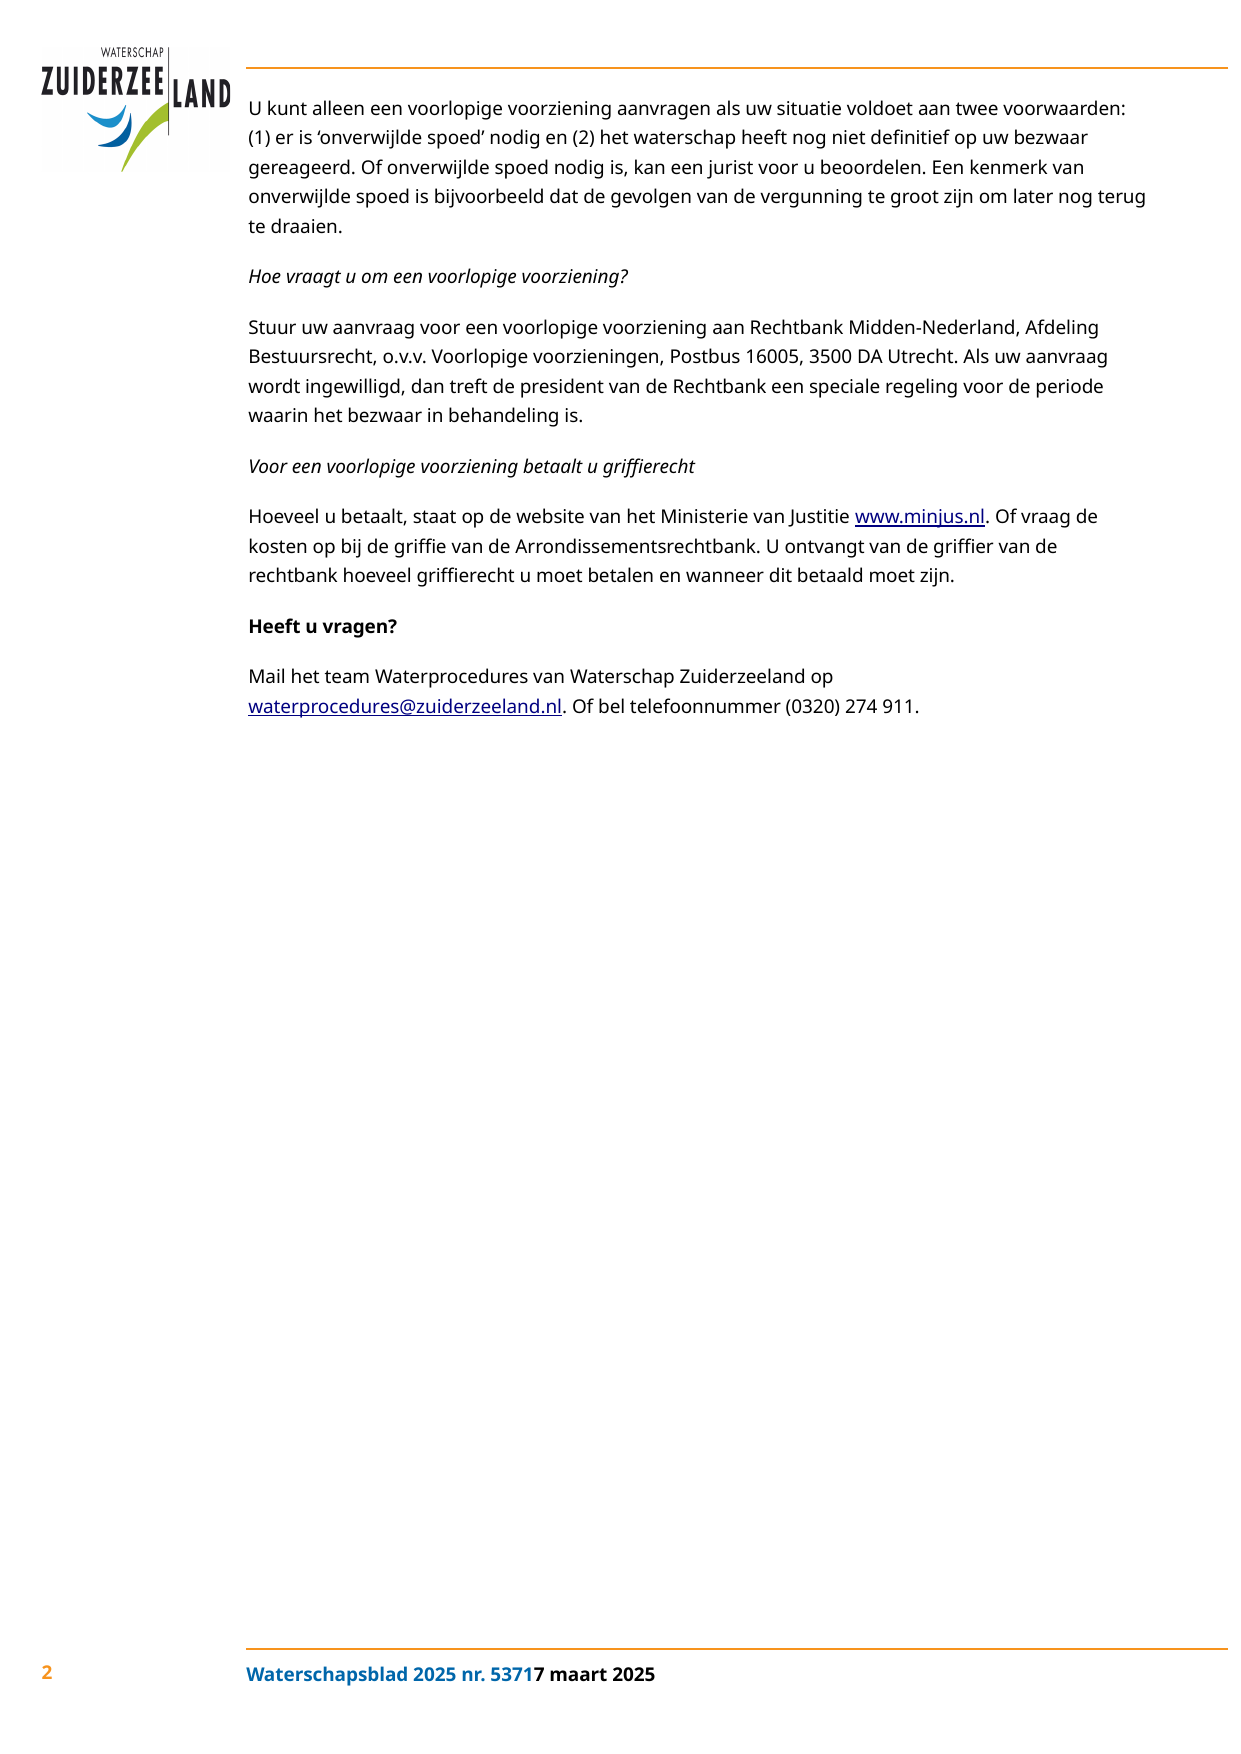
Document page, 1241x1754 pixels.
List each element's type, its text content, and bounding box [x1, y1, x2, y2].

text Stuur uw aanvraag voor een voorlopige voorziening aan Rechtbank Midden-Nederland, Afdeling Bestuursrecht, o.v.v. Voorlopige voorzieningen, Postbus 16005, 3500 DA Utrecht. Als uw aanvraag wordt ingewilligd, dan treft de president van de Rechtbank een speciale regeling voor de periode waarin het bezwaar in behandeling is. [248, 314, 1152, 428]
text Mail het team Waterprocedures van Waterschap Zuiderzeeland op waterprocedures@zuiderzeeland.nl. Of bel telefoonnummer (0320) 274 911. [248, 663, 1152, 719]
text Voor een voorlopige voorziening betaalt u griffierecht [248, 453, 1152, 479]
text Heeft u vragen? [248, 613, 1152, 639]
picture [41, 47, 231, 172]
text Hoe vraagt u om een voorlopige voorziening? [248, 263, 1152, 289]
text U kunt alleen een voorlopige voorziening aanvragen als uw situatie voldoet aan twee voorwaarden: (1) er is ‘onverwijlde spoed’ nodig en (2) het waterschap heeft nog niet definitief op uw bezwaar gereageerd. Of onverwijlde spoed nodig is, kan een jurist voor u beoordelen. Een kenmerk van onverwijlde spoed is bijvoorbeeld dat de gevolgen van de vergunning te groot zijn om later nog terug te draaien. [248, 95, 1152, 239]
text Hoeveel u betaalt, staat op de website van het Ministerie van Justitie www.minjus.nl. Of vraag de kosten op bij de griffie van de Arrondissementsrechtbank. U ontvangt van de griffier van de rechtbank hoeveel griffierecht u moet betalen en wanneer dit betaald moet zijn. [248, 503, 1152, 588]
